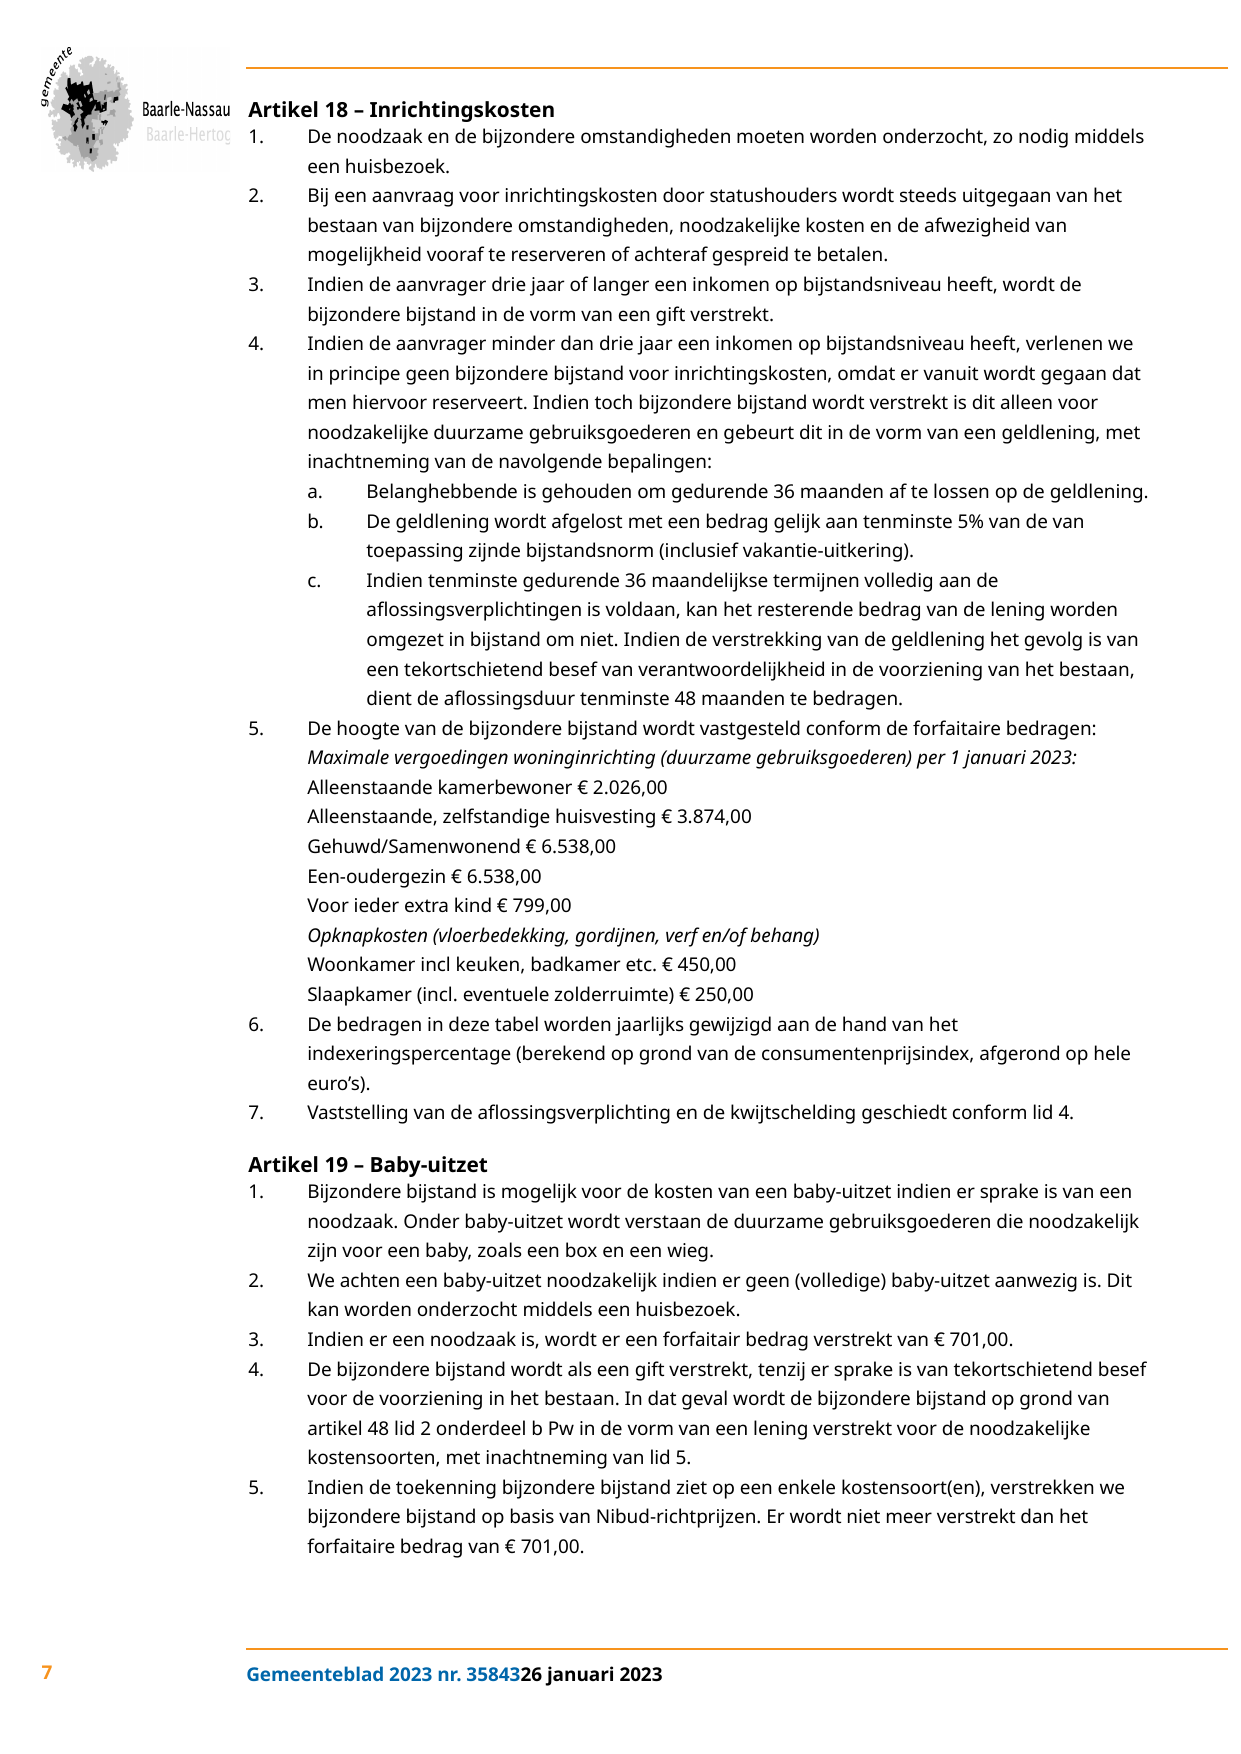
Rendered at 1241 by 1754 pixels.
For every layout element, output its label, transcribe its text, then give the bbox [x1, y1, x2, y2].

list Bijzondere bijstand is mogelijk voor de kosten van een baby-uitzet indien er sprake is van een noodzaak. Onder baby-uitzet wordt verstaan de duurzame gebruiksgoederen die noodzakelijk zijn voor een baby, zoals een box en een wieg. [248, 1178, 1152, 1263]
list Opknapkosten (vloerbedekking, gordijnen, verf en/of behang) [248, 922, 1152, 948]
list Voor ieder extra kind € 799,00 [248, 892, 1152, 918]
list De bijzondere bijstand wordt als een gift verstrekt, tenzij er sprake is van tekortschietend besef voor de voorziening in het bestaan. In dat geval wordt de bijzondere bijstand op grond van artikel 48 lid 2 onderdeel b Pw in de vorm van een lening verstrekt voor de noodzakelijke kostensoorten, met inachtneming van lid 5. [248, 1356, 1152, 1470]
list De bedragen in deze tabel worden jaarlijks gewijzigd aan de hand van het indexeringspercentage (berekend op grond van de consumentenprijsindex, afgerond op hele euro’s). [248, 1011, 1152, 1096]
list Belanghebbende is gehouden om gedurende 36 maanden af te lossen op de geldlening. [307, 478, 1152, 504]
list Alleenstaande kamerbewoner € 2.026,00 [248, 774, 1152, 800]
list Maximale vergoedingen woninginrichting (duurzame gebruiksgoederen) per 1 januari 2023: [248, 744, 1152, 770]
list De noodzaak en de bijzondere omstandigheden moeten worden onderzocht, zo nodig middels een huisbezoek. [248, 123, 1152, 178]
list Indien er een noodzaak is, wordt er een forfaitair bedrag verstrekt van € 701,00. [248, 1326, 1152, 1352]
list De geldlening wordt afgelost met een bedrag gelijk aan tenminste 5% van de van toepassing zijnde bijstandsnorm (inclusief vakantie-uitkering). [307, 508, 1152, 563]
list De hoogte van de bijzondere bijstand wordt vastgesteld conform de forfaitaire bedragen: [248, 715, 1152, 741]
list Een-oudergezin € 6.538,00 [248, 863, 1152, 888]
picture [41, 47, 231, 172]
list We achten een baby-uitzet noodzakelijk indien er geen (volledige) baby-uitzet aanwezig is. Dit kan worden onderzocht middels een huisbezoek. [248, 1267, 1152, 1322]
text Artikel 19 – Baby-uitzet [248, 1150, 1152, 1178]
list Gehuwd/Samenwonend € 6.538,00 [248, 833, 1152, 859]
list Vaststelling van de aflossingsverplichting en de kwijtschelding geschiedt conform lid 4. [248, 1099, 1152, 1125]
list Slaapkamer (incl. eventuele zolderruimte) € 250,00 [248, 981, 1152, 1007]
list Woonkamer incl keuken, badkamer etc. € 450,00 [248, 952, 1152, 977]
list Bij een aanvraag voor inrichtingskosten door statushouders wordt steeds uitgegaan van het bestaan van bijzondere omstandigheden, noodzakelijke kosten en de afwezigheid van mogelijkheid vooraf te reserveren of achteraf gespreid te betalen. [248, 182, 1152, 267]
list Indien tenminste gedurende 36 maandelijkse termijnen volledig aan de aflossingsverplichtingen is voldaan, kan het resterende bedrag van de lening worden omgezet in bijstand om niet. Indien de verstrekking van de geldlening het gevolg is van een tekortschietend besef van verantwoordelijkheid in de voorziening van het bestaan, dient de aflossingsduur tenminste 48 maanden te bedragen. [307, 567, 1152, 711]
text Artikel 18 – Inrichtingskosten [248, 95, 1152, 123]
list Indien de toekenning bijzondere bijstand ziet op een enkele kostensoort(en), verstrekken we bijzondere bijstand op basis van Nibud-richtprijzen. Er wordt niet meer verstrekt dan het forfaitaire bedrag van € 701,00. [248, 1474, 1152, 1559]
list Indien de aanvrager drie jaar of langer een inkomen op bijstandsniveau heeft, wordt de bijzondere bijstand in de vorm van een gift verstrekt. [248, 271, 1152, 326]
list Alleenstaande, zelfstandige huisvesting € 3.874,00 [248, 804, 1152, 829]
list Indien de aanvrager minder dan drie jaar een inkomen op bijstandsniveau heeft, verlenen we in principe geen bijzondere bijstand voor inrichtingskosten, omdat er vanuit wordt gegaan dat men hiervoor reserveert. Indien toch bijzondere bijstand wordt verstrekt is dit alleen voor noodzakelijke duurzame gebruiksgoederen en gebeurt dit in de vorm van een geldlening, met inachtneming van de navolgende bepalingen: [248, 330, 1152, 474]
